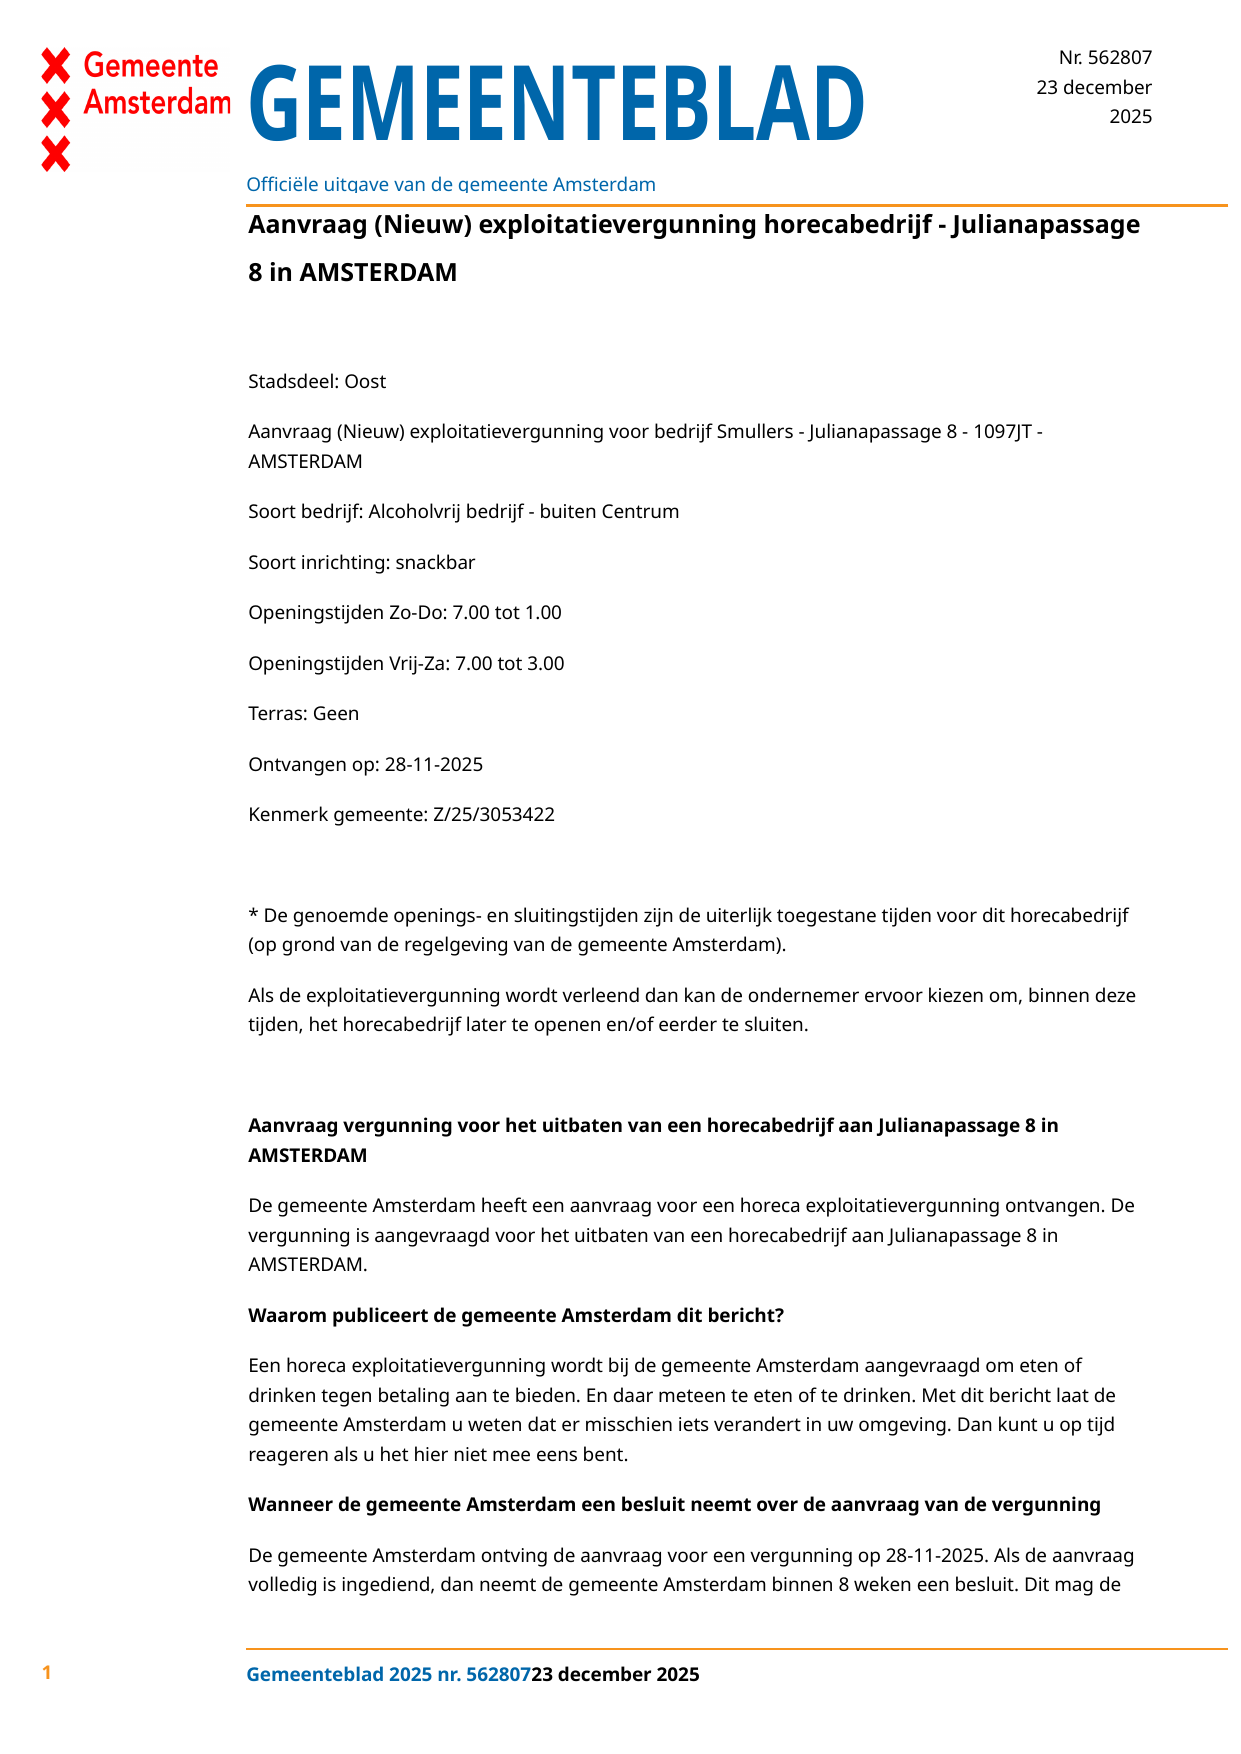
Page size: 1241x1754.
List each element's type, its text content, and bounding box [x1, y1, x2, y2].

text Openingstijden Zo-Do: 7.00 tot 1.00 [248, 599, 1152, 625]
text Aanvraag vergunning voor het uitbaten van een horecabedrijf aan Julianapassage 8 in AMSTERDAM [248, 1112, 1152, 1168]
text Waarom publiceert de gemeente Amsterdam dit bericht? [248, 1302, 1152, 1328]
text Kenmerk gemeente: Z/25/3053422 [248, 801, 1152, 827]
text Soort inrichting: snackbar [248, 549, 1152, 575]
text Aanvraag (Nieuw) exploitatievergunning voor bedrijf Smullers - Julianapassage 8 - 1097JT - AMSTERDAM [248, 419, 1152, 474]
text Als de exploitatievergunning wordt verleend dan kan de ondernemer ervoor kiezen om, binnen deze tijden, het horecabedrijf later te openen en/of eerder te sluiten. [248, 982, 1152, 1037]
text Wanneer de gemeente Amsterdam een besluit neemt over de aanvraag van de vergunning [248, 1492, 1152, 1517]
text De gemeente Amsterdam ontving de aanvraag voor een vergunning op 28-11-2025. Als de aanvraag volledig is ingediend, dan neemt de gemeente Amsterdam binnen 8 weken een besluit. Dit mag de [248, 1542, 1152, 1597]
text Openingstijden Vrij-Za: 7.00 tot 3.00 [248, 650, 1152, 676]
text Terras: Geen [248, 700, 1152, 726]
text * De genoemde openings- en sluitingstijden zijn de uiterlijk toegestane tijden voor dit horecabedrijf (op grond van de regelgeving van de gemeente Amsterdam). [248, 902, 1152, 957]
text Soort bedrijf: Alcoholvrij bedrijf - buiten Centrum [248, 499, 1152, 524]
text Ontvangen op: 28-11-2025 [248, 751, 1152, 777]
picture [41, 47, 231, 172]
text Stadsdeel: Oost [248, 368, 1152, 394]
text Een horeca exploitatievergunning wordt bij de gemeente Amsterdam aangevraagd om eten of drinken tegen betaling aan te bieden. En daar meteen te eten of te drinken. Met dit bericht laat de gemeente Amsterdam u weten dat er misschien iets verandert in uw omgeving. Dan kunt u op tijd reageren als u het hier niet mee eens bent. [248, 1352, 1152, 1467]
text Aanvraag (Nieuw) exploitatievergunning horecabedrijf - Julianapassage 8 in AMSTERDAM [248, 207, 1152, 288]
text De gemeente Amsterdam heeft een aanvraag voor een horeca exploitatievergunning ontvangen. De vergunning is aangevraagd voor het uitbaten van een horecabedrijf aan Julianapassage 8 in AMSTERDAM. [248, 1192, 1152, 1277]
